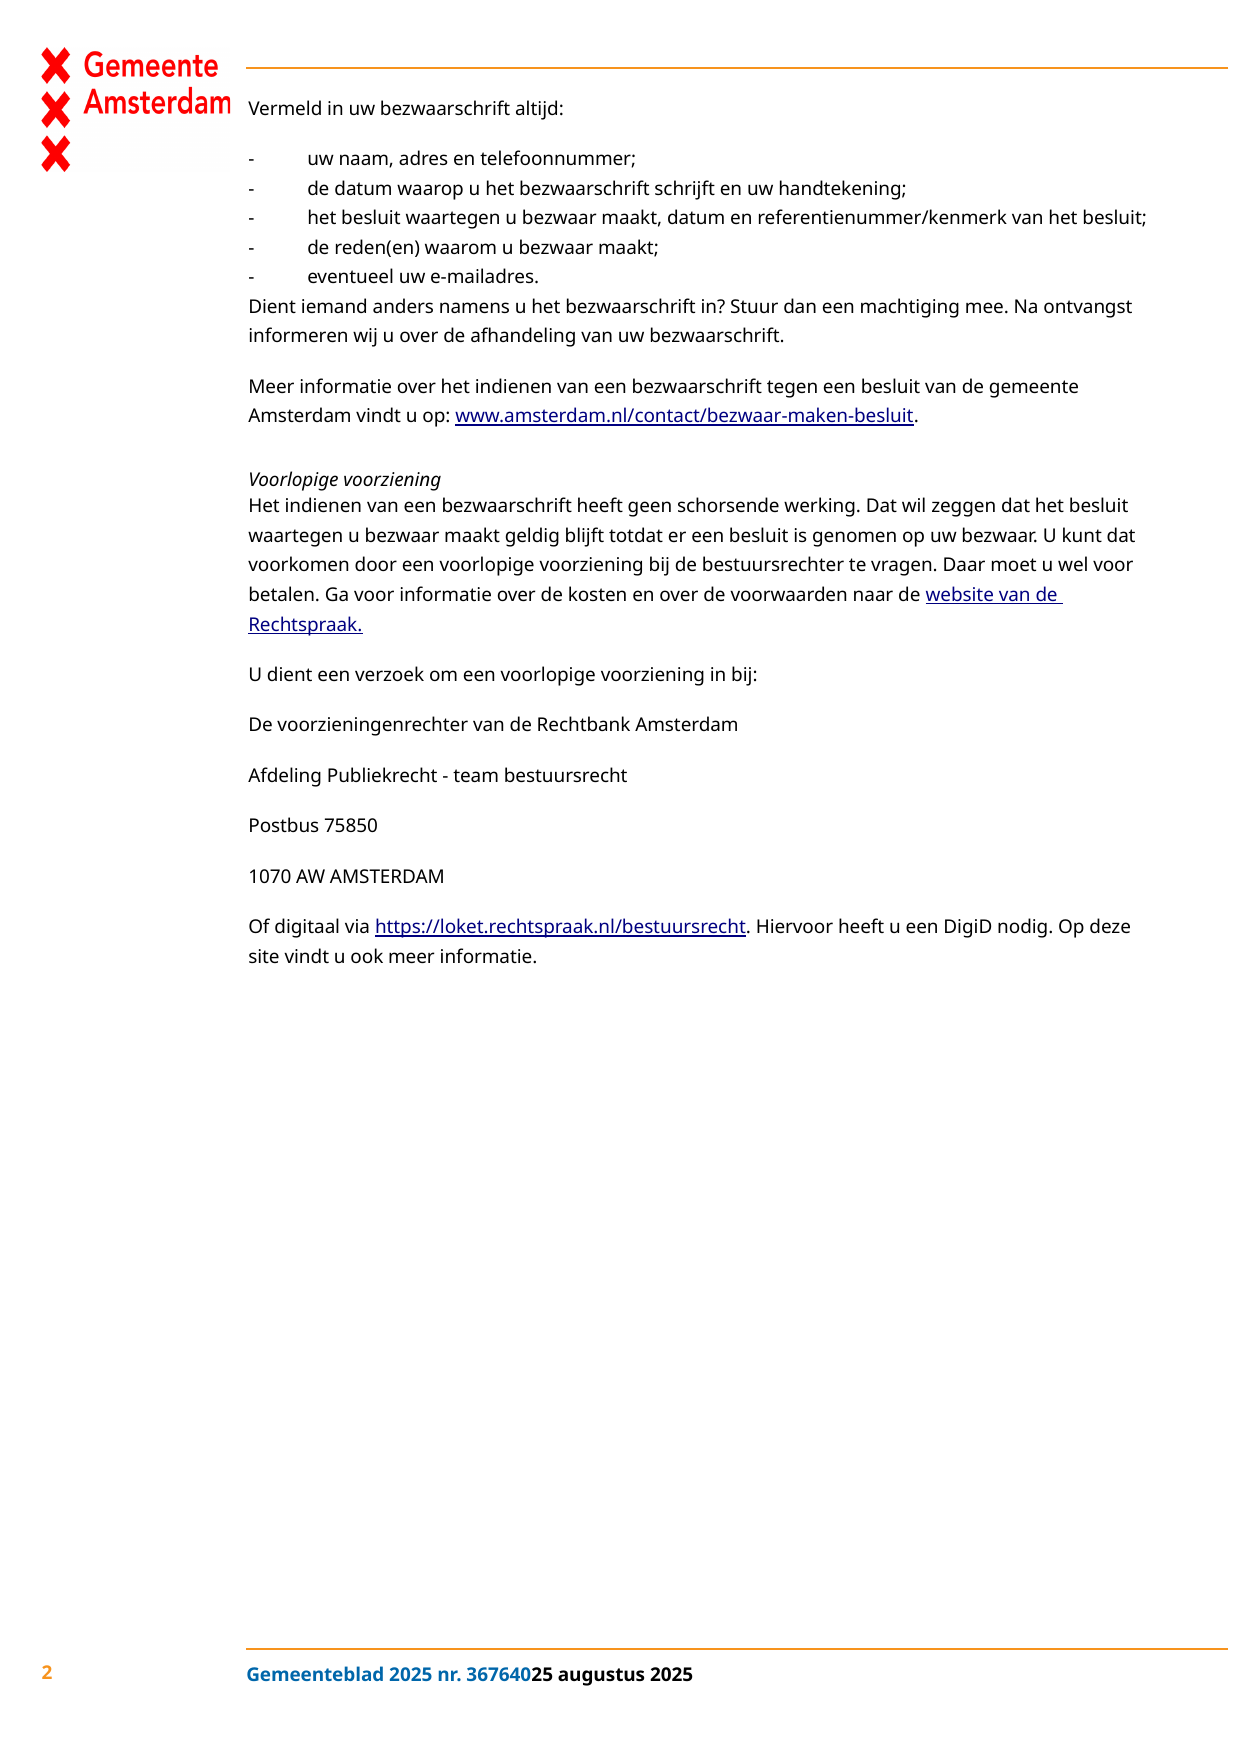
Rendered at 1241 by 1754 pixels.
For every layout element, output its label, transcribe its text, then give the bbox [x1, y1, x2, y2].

text U dient een verzoek om een voorlopige voorziening in bij: [248, 661, 1152, 687]
list de datum waarop u het bezwaarschrift schrijft en uw handtekening; [248, 175, 1152, 201]
text Meer informatie over het indienen van een bezwaarschrift tegen een besluit van de gemeente Amsterdam vindt u op: www.amsterdam.nl/contact/bezwaar-maken-besluit. [248, 373, 1152, 428]
text Postbus 75850 [248, 812, 1152, 838]
text De voorzieningenrechter van de Rechtbank Amsterdam [248, 712, 1152, 737]
text Vermeld in uw bezwaarschrift altijd: [248, 95, 1152, 121]
text 1070 AW AMSTERDAM [248, 863, 1152, 888]
list uw naam, adres en telefoonnummer; [248, 145, 1152, 171]
list de reden(en) waarom u bezwaar maakt; [248, 234, 1152, 260]
text Afdeling Publiekrecht - team bestuursrecht [248, 762, 1152, 788]
text Of digitaal via https://loket.rechtspraak.nl/bestuursrecht. Hiervoor heeft u een DigiD nodig. Op deze site vindt u ook meer informatie. [248, 913, 1152, 968]
text Het indienen van een bezwaarschrift heeft geen schorsende werking. Dat wil zeggen dat het besluit waartegen u bezwaar maakt geldig blijft totdat er een besluit is genomen op uw bezwaar. U kunt dat voorkomen door een voorlopige voorziening bij de bestuursrechter te vragen. Daar moet u wel voor betalen. Ga voor informatie over de kosten en over de voorwaarden naar de website van de Rechtspraak. [248, 492, 1152, 636]
list het besluit waartegen u bezwaar maakt, datum en referentienummer/kenmerk van het besluit; [248, 204, 1152, 230]
text Voorlopige voorziening [248, 467, 1152, 492]
text Dient iemand anders namens u het bezwaarschrift in? Stuur dan een machtiging mee. Na ontvangst informeren wij u over de afhandeling van uw bezwaarschrift. [248, 293, 1152, 348]
picture [41, 47, 231, 172]
list eventueel uw e-mailadres. [248, 263, 1152, 289]
